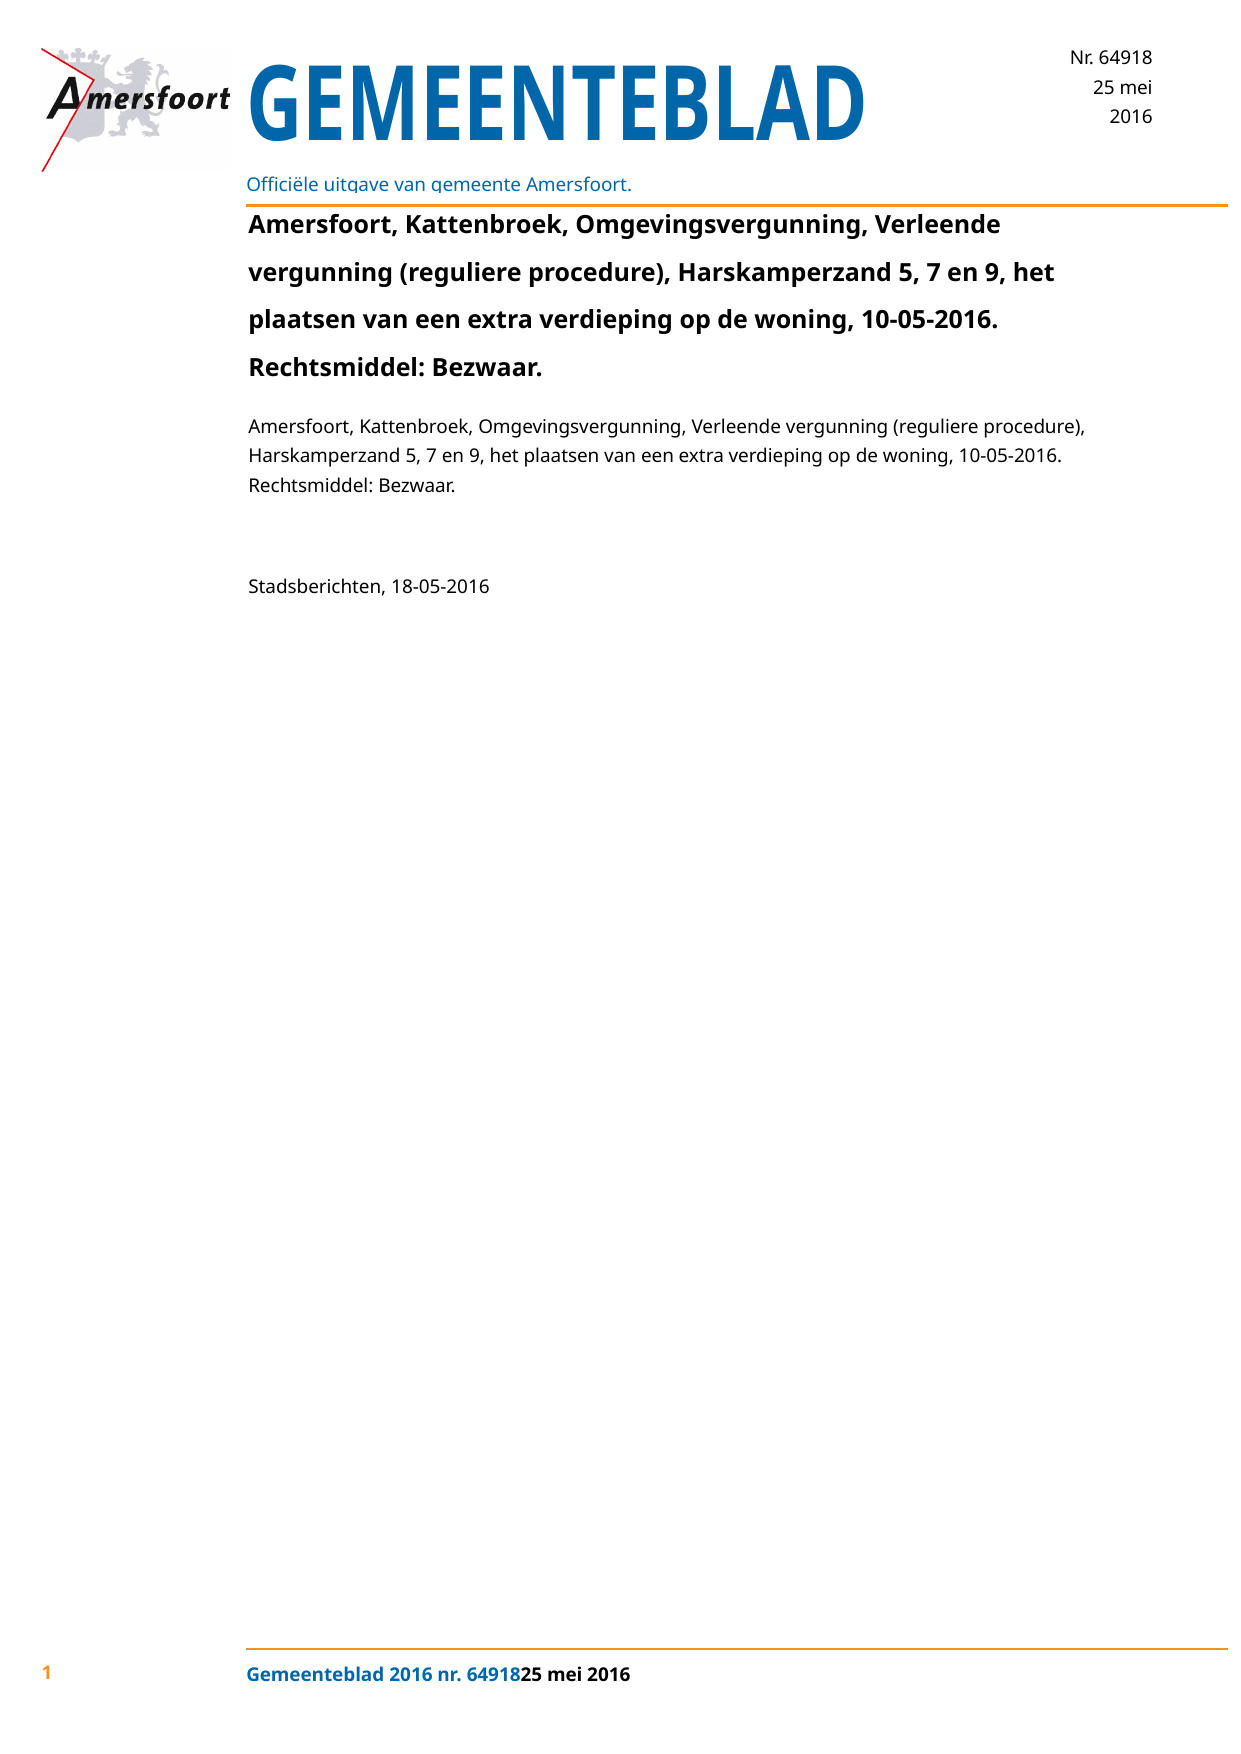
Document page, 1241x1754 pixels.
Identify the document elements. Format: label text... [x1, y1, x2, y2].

text Amersfoort, Kattenbroek, Omgevingsvergunning, Verleende vergunning (reguliere procedure), Harskamperzand 5, 7 en 9, het plaatsen van een extra verdieping op de woning, 10-05-2016. Rechtsmiddel: Bezwaar. [248, 207, 1152, 384]
text Stadsberichten, 18-05-2016 [248, 573, 1152, 599]
text Amersfoort, Kattenbroek, Omgevingsvergunning, Verleende vergunning (reguliere procedure), Harskamperzand 5, 7 en 9, het plaatsen van een extra verdieping op de woning, 10-05-2016. Rechtsmiddel: Bezwaar. [248, 413, 1152, 498]
picture [41, 47, 231, 172]
